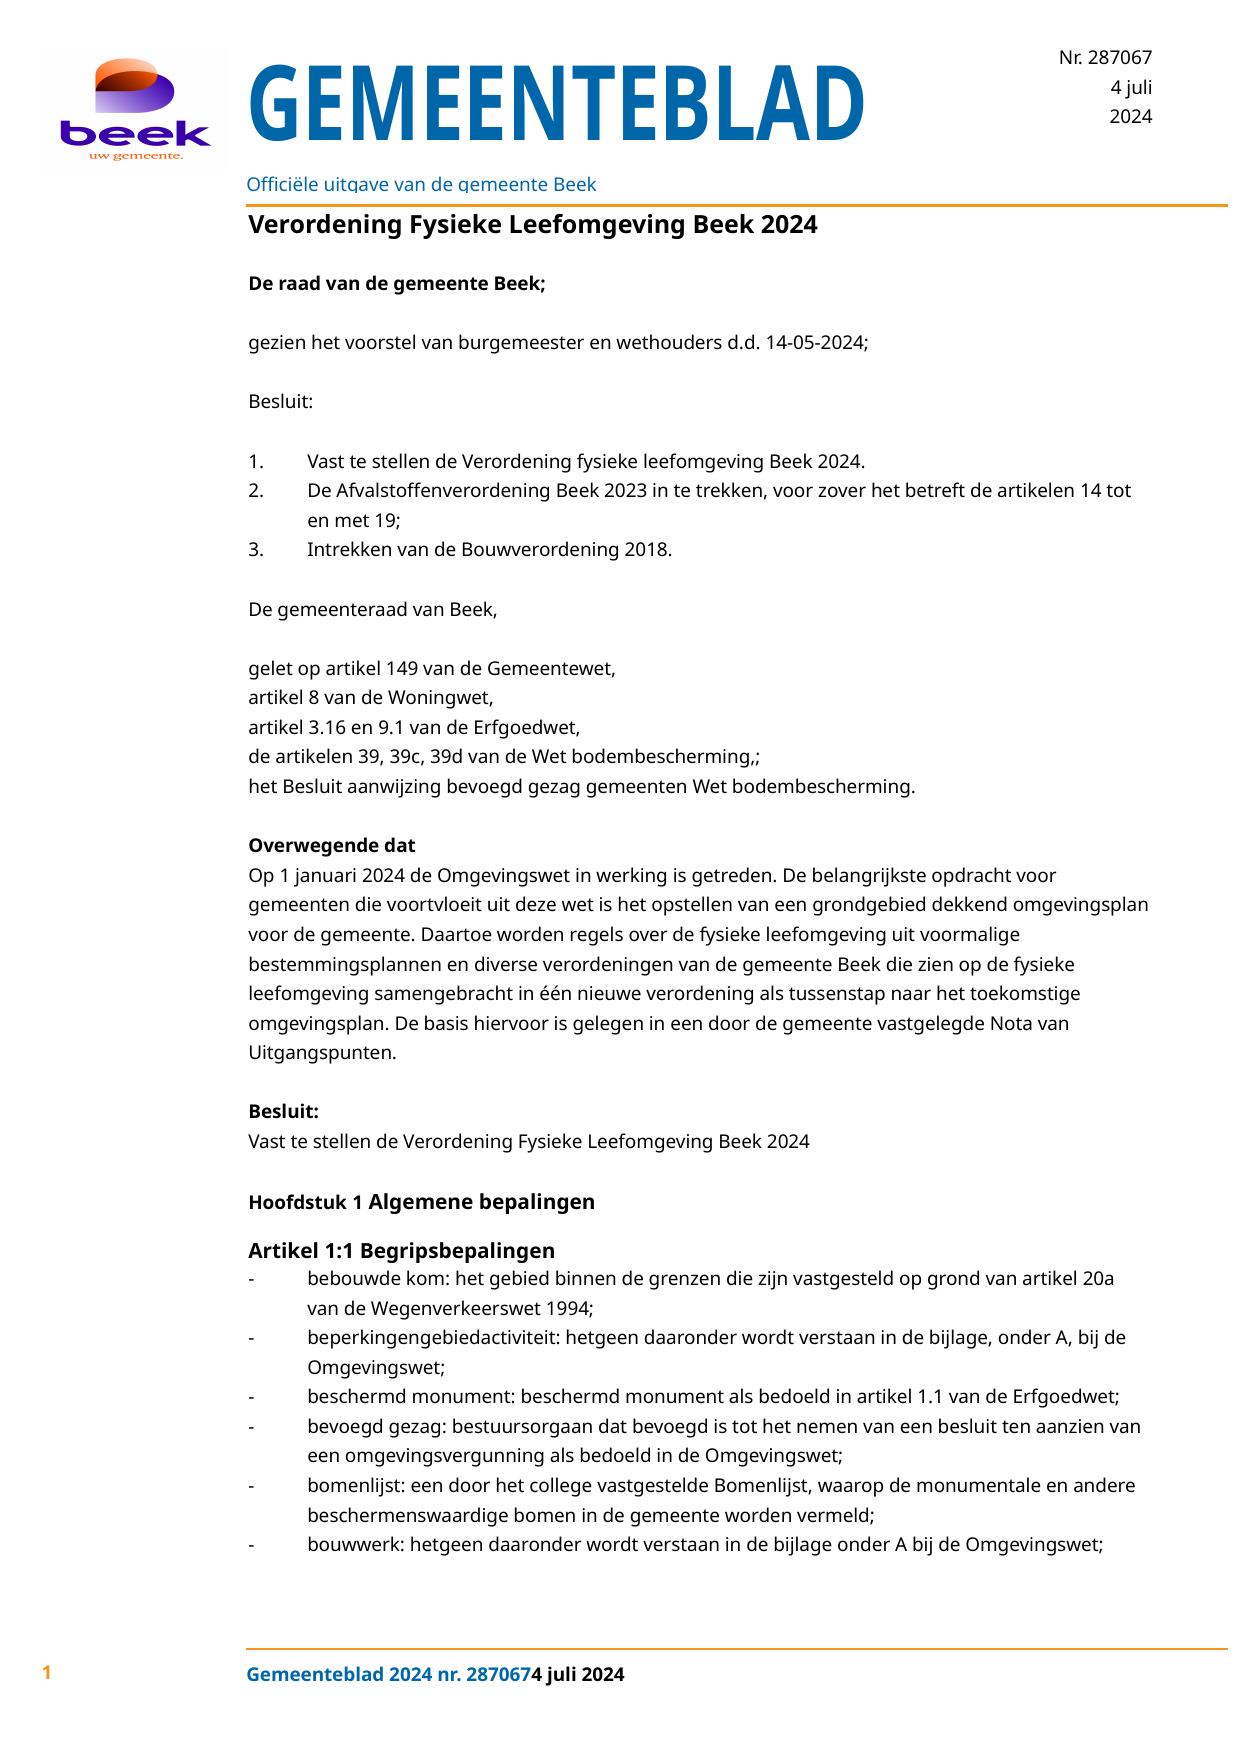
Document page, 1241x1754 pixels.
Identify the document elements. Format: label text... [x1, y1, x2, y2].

text Verordening Fysieke Leefomgeving Beek 2024 [248, 207, 1152, 241]
list bevoegd gezag: bestuursorgaan dat bevoegd is tot het nemen van een besluit ten aanzien van een omgevingsvergunning als bedoeld in de Omgevingswet; [248, 1413, 1152, 1468]
list De Afvalstoffenverordening Beek 2023 in te trekken, voor zover het betreft de artikelen 14 tot en met 19; [248, 477, 1152, 533]
list bomenlijst: een door het college vastgestelde Bomenlijst, waarop de monumentale en andere beschermenswaardige bomen in de gemeente worden vermeld; [248, 1472, 1152, 1527]
text de artikelen 39, 39c, 39d van de Wet bodembescherming,; [248, 744, 1152, 769]
text artikel 8 van de Woningwet, [248, 684, 1152, 710]
list Vast te stellen de Verordening fysieke leefomgeving Beek 2024. [248, 448, 1152, 473]
picture [41, 47, 231, 172]
text Artikel 1:1 Begripsbepalingen [248, 1237, 1152, 1265]
text Vast te stellen de Verordening Fysieke Leefomgeving Beek 2024 [248, 1128, 1152, 1154]
list beperkingengebiedactiviteit: hetgeen daaronder wordt verstaan in de bijlage, onder A, bij de Omgevingswet; [248, 1324, 1152, 1379]
text Op 1 januari 2024 de Omgevingswet in werking is getreden. De belangrijkste opdracht voor gemeenten die voortvloeit uit deze wet is het opstellen van een grondgebied dekkend omgevingsplan voor de gemeente. Daartoe worden regels over de fysieke leefomgeving uit voormalige bestemmingsplannen en diverse verordeningen van de gemeente Beek die zien op de fysieke leefomgeving samengebracht in één nieuwe verordening als tussenstap naar het toekomstige omgevingsplan. De basis hiervoor is gelegen in een door de gemeente vastgelegde Nota van Uitgangspunten. [248, 862, 1152, 1065]
list bouwwerk: hetgeen daaronder wordt verstaan in de bijlage onder A bij de Omgevingswet; [248, 1531, 1152, 1557]
text Besluit: [248, 389, 1152, 414]
list beschermd monument: beschermd monument als bedoeld in artikel 1.1 van de Erfgoedwet; [248, 1383, 1152, 1409]
text Hoofdstuk 1 Algemene bepalingen [248, 1187, 1152, 1216]
text gelet op artikel 149 van de Gemeentewet, [248, 655, 1152, 681]
text Overwegende dat [248, 832, 1152, 858]
text Besluit: [248, 1099, 1152, 1124]
text De gemeenteraad van Beek, [248, 596, 1152, 621]
text gezien het voorstel van burgemeester en wethouders d.d. 14-05-2024; [248, 329, 1152, 355]
text het Besluit aanwijzing bevoegd gezag gemeenten Wet bodembescherming. [248, 773, 1152, 799]
text De raad van de gemeente Beek; [248, 270, 1152, 296]
list bebouwde kom: het gebied binnen de grenzen die zijn vastgesteld op grond van artikel 20a van de Wegenverkeerswet 1994; [248, 1265, 1152, 1320]
list Intrekken van de Bouwverordening 2018. [248, 537, 1152, 562]
text artikel 3.16 en 9.1 van de Erfgoedwet, [248, 714, 1152, 740]
